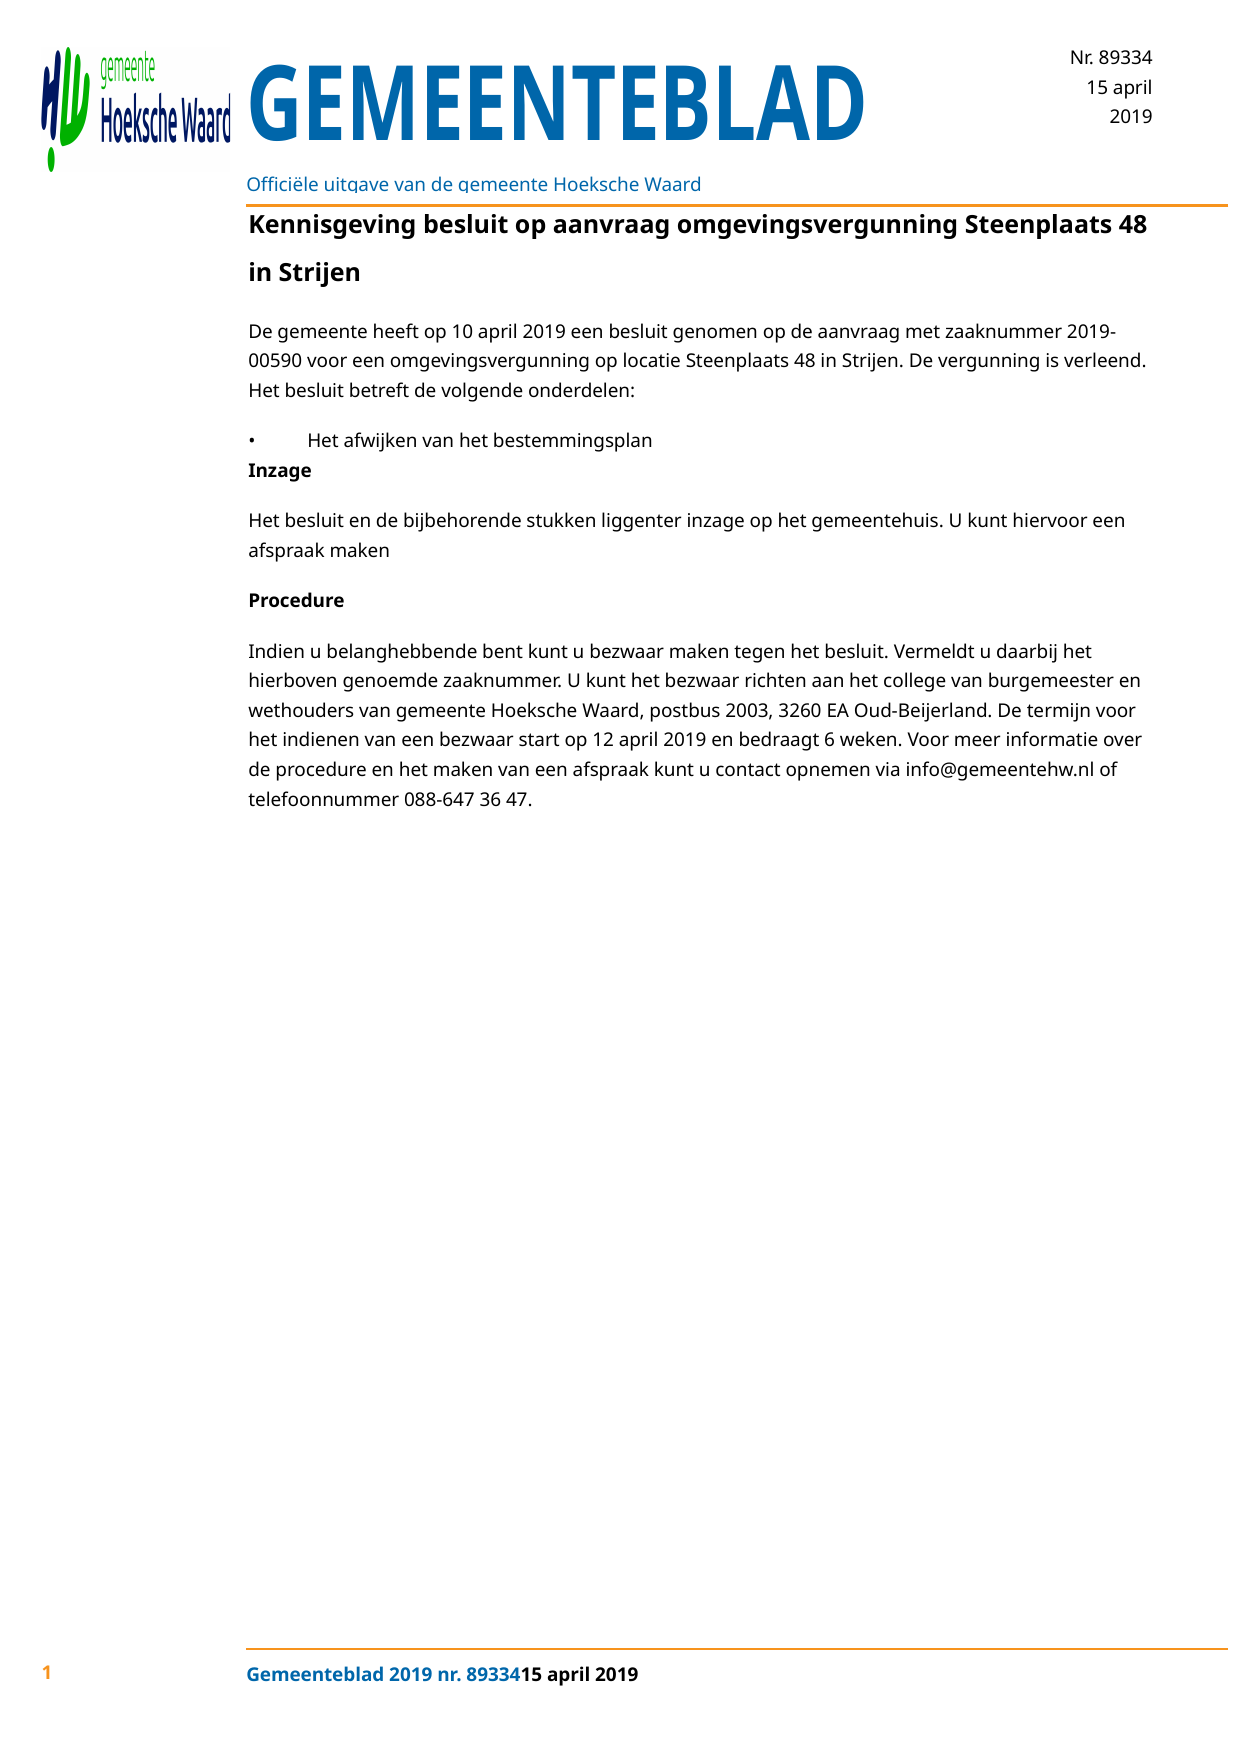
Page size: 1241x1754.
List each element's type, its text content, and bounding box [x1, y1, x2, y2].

text Procedure [248, 587, 1152, 613]
text Indien u belanghebbende bent kunt u bezwaar maken tegen het besluit. Vermeldt u daarbij het hierboven genoemde zaaknummer. U kunt het bezwaar richten aan het college van burgemeester en wethouders van gemeente Hoeksche Waard, postbus 2003, 3260 EA Oud-Beijerland. De termijn voor het indienen van een bezwaar start op 12 april 2019 en bedraagt 6 weken. Voor meer informatie over de procedure en het maken van een afspraak kunt u contact opnemen via info@gemeentehw.nl of telefoonnummer 088-647 36 47. [248, 638, 1152, 812]
text Kennisgeving besluit op aanvraag omgevingsvergunning Steenplaats 48 in Strijen [248, 207, 1152, 288]
text Het besluit en de bijbehorende stukken liggenter inzage op het gemeentehuis. U kunt hiervoor een afspraak maken [248, 507, 1152, 563]
text Inzage [248, 457, 1152, 483]
text De gemeente heeft op 10 april 2019 een besluit genomen op de aanvraag met zaaknummer 2019-00590 voor een omgevingsvergunning op locatie Steenplaats 48 in Strijen. De vergunning is verleend. Het besluit betreft de volgende onderdelen: [248, 318, 1152, 403]
picture [41, 47, 231, 172]
list Het afwijken van het bestemmingsplan [248, 427, 1152, 453]
